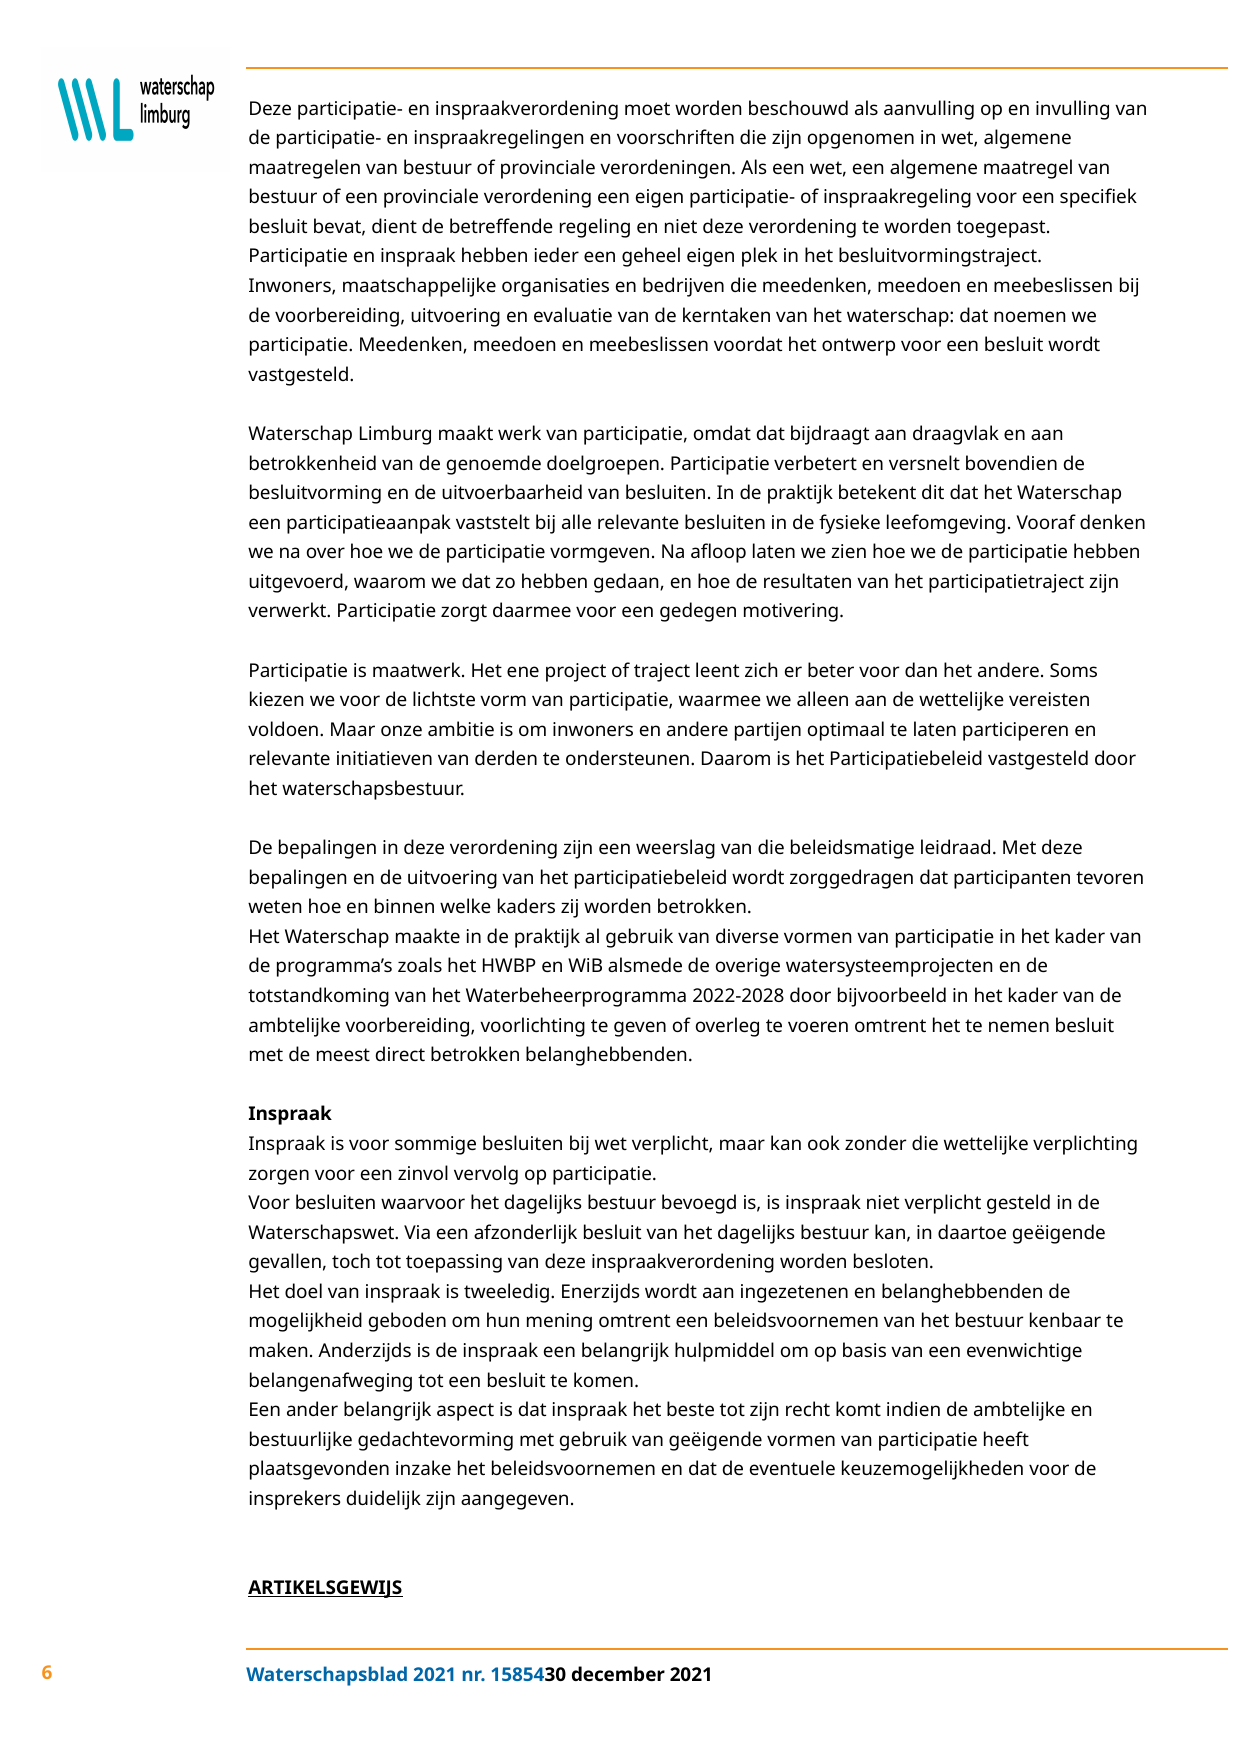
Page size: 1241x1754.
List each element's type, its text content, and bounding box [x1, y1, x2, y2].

picture [41, 47, 231, 172]
text Een ander belangrijk aspect is dat inspraak het beste tot zijn recht komt indien de ambtelijke en bestuurlijke gedachtevorming met gebruik van geëigende vormen van participatie heeft plaatsgevonden inzake het beleidsvoornemen en dat de eventuele keuzemogelijkheden voor de insprekers duidelijk zijn aangegeven. [248, 1396, 1152, 1511]
text Inspraak [248, 1101, 1152, 1126]
text Waterschap Limburg maakt werk van participatie, omdat dat bijdraagt aan draagvlak en aan betrokkenheid van de genoemde doelgroepen. Participatie verbetert en versnelt bovendien de besluitvorming en de uitvoerbaarheid van besluiten. In de praktijk betekent dit dat het Waterschap een participatieaanpak vaststelt bij alle relevante besluiten in de fysieke leefomgeving. Vooraf denken we na over hoe we de participatie vormgeven. Na afloop laten we zien hoe we de participatie hebben uitgevoerd, waarom we dat zo hebben gedaan, en hoe de resultaten van het participatietraject zijn verwerkt. Participatie zorgt daarmee voor een gedegen motivering. [248, 420, 1152, 623]
text Het Waterschap maakte in de praktijk al gebruik van diverse vormen van participatie in het kader van de programma’s zoals het HWBP en WiB alsmede de overige watersysteemprojecten en de totstandkoming van het Waterbeheerprogramma 2022-2028 door bijvoorbeeld in het kader van de ambtelijke voorbereiding, voorlichting te geven of overleg te voeren omtrent het te nemen besluit met de meest direct betrokken belanghebbenden. [248, 923, 1152, 1067]
text Voor besluiten waarvoor het dagelijks bestuur bevoegd is, is inspraak niet verplicht gesteld in de Waterschapswet. Via een afzonderlijk besluit van het dagelijks bestuur kan, in daartoe geëigende gevallen, toch tot toepassing van deze inspraakverordening worden besloten. [248, 1189, 1152, 1274]
text Het doel van inspraak is tweeledig. Enerzijds wordt aan ingezetenen en belanghebbenden de mogelijkheid geboden om hun mening omtrent een beleidsvoornemen van het bestuur kenbaar te maken. Anderzijds is de inspraak een belangrijk hulpmiddel om op basis van een evenwichtige belangenafweging tot een besluit te komen. [248, 1278, 1152, 1393]
text Inwoners, maatschappelijke organisaties en bedrijven die meedenken, meedoen en meebeslissen bij de voorbereiding, uitvoering en evaluatie van de kerntaken van het waterschap: dat noemen we participatie. Meedenken, meedoen en meebeslissen voordat het ontwerp voor een besluit wordt vastgesteld. [248, 272, 1152, 387]
text Participatie en inspraak hebben ieder een geheel eigen plek in het besluitvormingstraject. [248, 243, 1152, 268]
text Deze participatie- en inspraakverordening moet worden beschouwd als aanvulling op en invulling van de participatie- en inspraakregelingen en voorschriften die zijn opgenomen in wet, algemene maatregelen van bestuur of provinciale verordeningen. Als een wet, een algemene maatregel van bestuur of een provinciale verordening een eigen participatie- of inspraakregeling voor een specifiek besluit bevat, dient de betreffende regeling en niet deze verordening te worden toegepast. [248, 95, 1152, 239]
text De bepalingen in deze verordening zijn een weerslag van die beleidsmatige leidraad. Met deze bepalingen en de uitvoering van het participatiebeleid wordt zorggedragen dat participanten tevoren weten hoe en binnen welke kaders zij worden betrokken. [248, 834, 1152, 919]
text Participatie is maatwerk. Het ene project of traject leent zich er beter voor dan het andere. Soms kiezen we voor de lichtste vorm van participatie, waarmee we alleen aan de wettelijke vereisten voldoen. Maar onze ambitie is om inwoners en andere partijen optimaal te laten participeren en relevante initiatieven van derden te ondersteunen. Daarom is het Participatiebeleid vastgesteld door het waterschapsbestuur. [248, 657, 1152, 801]
text Inspraak is voor sommige besluiten bij wet verplicht, maar kan ook zonder die wettelijke verplichting zorgen voor een zinvol vervolg op participatie. [248, 1130, 1152, 1186]
text ARTIKELSGEWIJS [248, 1574, 1152, 1600]
